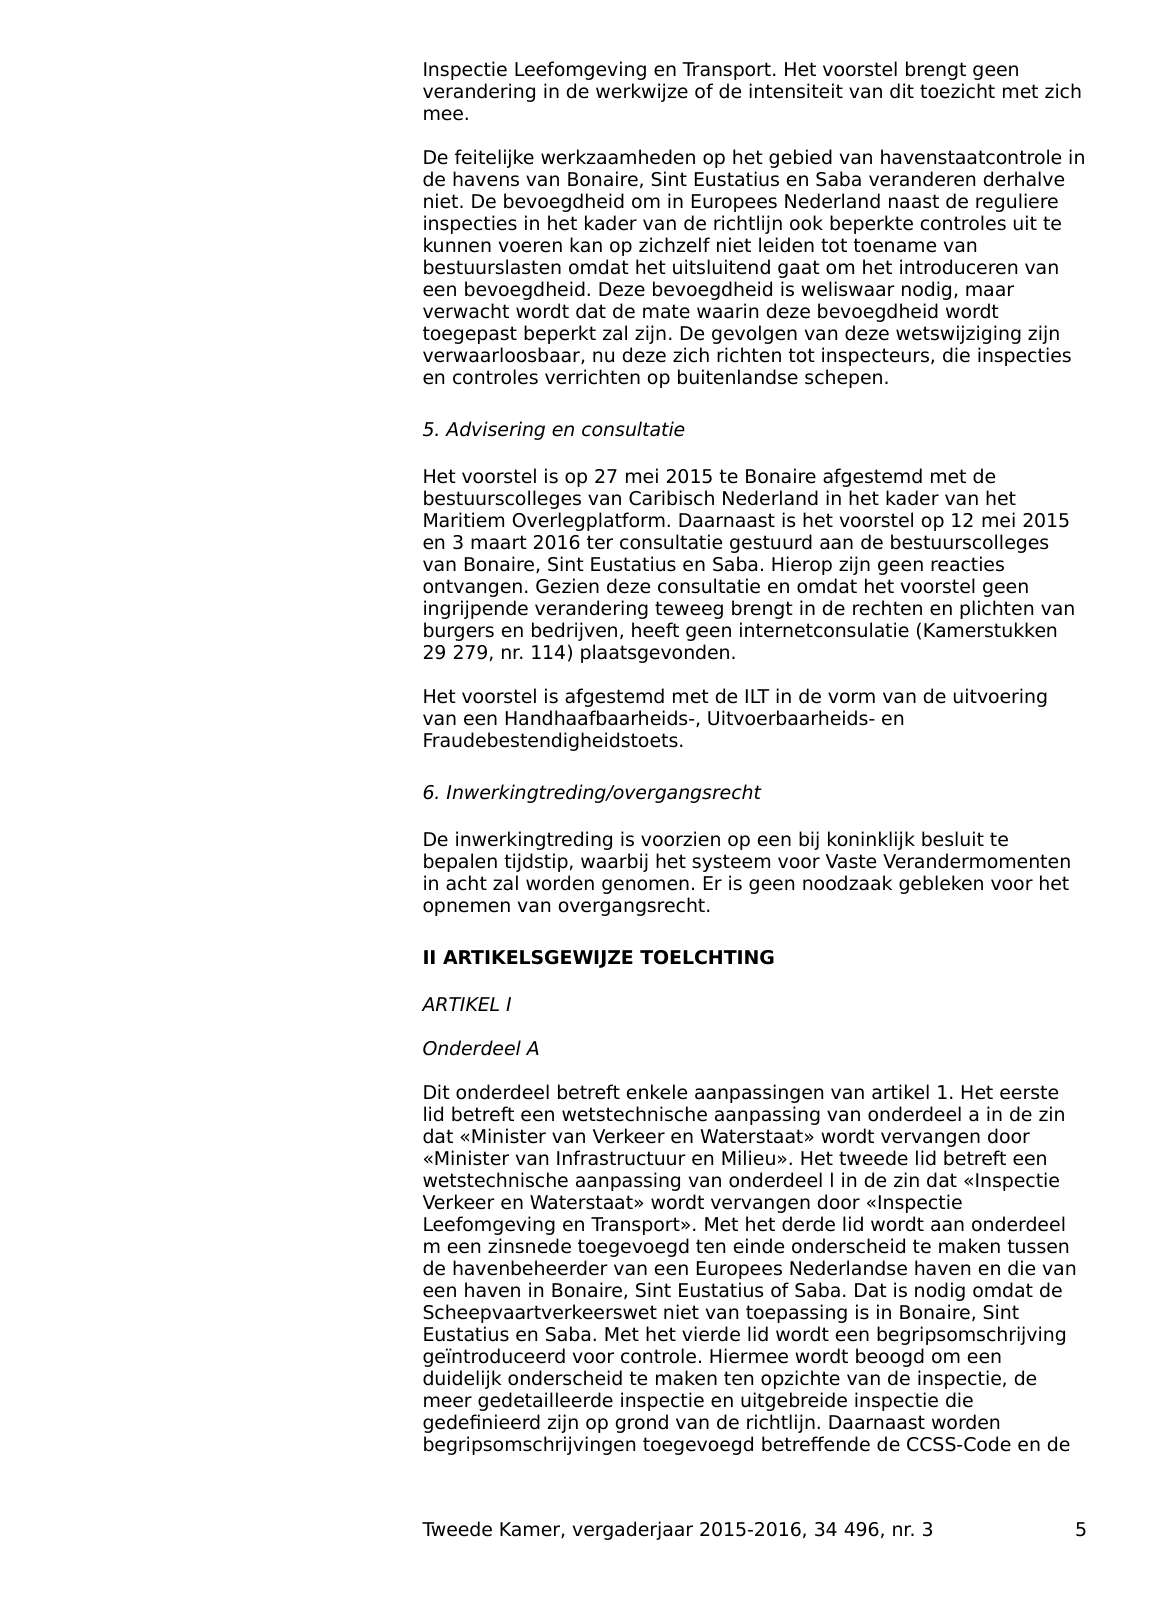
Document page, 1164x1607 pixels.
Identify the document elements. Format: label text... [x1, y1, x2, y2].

text De feitelijke werkzaamheden op het gebied van havenstaatcontrole in de havens van Bonaire, Sint Eustatius en Saba veranderen derhalve niet. De bevoegdheid om in Europees Nederland naast de reguliere inspecties in het kader van de richtlijn ook beperkte controles uit te kunnen voeren kan op zichzelf niet leiden tot toename van bestuurslasten omdat het uitsluitend gaat om het introduceren van een bevoegdheid. Deze bevoegdheid is weliswaar nodig, maar verwacht wordt dat de mate waarin deze bevoegdheid wordt toegepast beperkt zal zijn. De gevolgen van deze wetswijziging zijn verwaarloosbaar, nu deze zich richten tot inspecteurs, die inspecties en controles verrichten op buitenlandse schepen. [422, 147, 1087, 389]
subtitle ARTIKEL I [422, 994, 1087, 1016]
text De inwerkingtreding is voorzien op een bij koninklijk besluit te bepalen tijdstip, waarbij het systeem voor Vaste Verandermomenten in acht zal worden genomen. Er is geen noodzaak gebleken voor het opnemen van overgangsrecht. [422, 829, 1087, 917]
text Dit onderdeel betreft enkele aanpassingen van artikel 1. Het eerste lid betreft een wetstechnische aanpassing van onderdeel a in de zin dat «Minister van Verkeer en Waterstaat» wordt vervangen door «Minister van Infrastructuur en Milieu». Het tweede lid betreft een wetstechnische aanpassing van onderdeel l in de zin dat «Inspectie Verkeer en Waterstaat» wordt vervangen door «Inspectie Leefomgeving en Transport». Met het derde lid wordt aan onderdeel m een zinsnede toegevoegd ten einde onderscheid te maken tussen de havenbeheerder van een Europees Nederlandse haven en die van een haven in Bonaire, Sint Eustatius of Saba. Dat is nodig omdat de Scheepvaartverkeerswet niet van toepassing is in Bonaire, Sint Eustatius en Saba. Met het vierde lid wordt een begripsomschrijving geïntroduceerd voor controle. Hiermee wordt beoogd om een duidelijk onderscheid te maken ten opzichte van de inspectie, de meer gedetailleerde inspectie en uitgebreide inspectie die gedefinieerd zijn op grond van de richtlijn. Daarnaast worden begripsomschrijvingen toegevoegd betreffende de CCSS-Code en de [422, 1082, 1087, 1456]
subtitle 5. Advisering en consultatie [422, 419, 1087, 441]
text Het voorstel is op 27 mei 2015 te Bonaire afgestemd met de bestuurscolleges van Caribisch Nederland in het kader van het Maritiem Overlegplatform. Daarnaast is het voorstel op 12 mei 2015 en 3 maart 2016 ter consultatie gestuurd aan de bestuurscolleges van Bonaire, Sint Eustatius en Saba. Hierop zijn geen reacties ontvangen. Gezien deze consultatie en omdat het voorstel geen ingrijpende verandering teweeg brengt in de rechten en plichten van burgers en bedrijven, heeft geen internetconsulatie (Kamerstukken 29 279, nr. 114) plaatsgevonden. [422, 466, 1087, 664]
subtitle Onderdeel A [422, 1038, 1087, 1060]
text Inspectie Leefomgeving en Transport. Het voorstel brengt geen verandering in de werkwijze of de intensiteit van dit toezicht met zich mee. [422, 59, 1087, 125]
text Het voorstel is afgestemd met de ILT in de vorm van de uitvoering van een Handhaafbaarheids-, Uitvoerbaarheids- en Fraudebestendigheidstoets. [422, 686, 1087, 752]
subtitle II ARTIKELSGEWIJZE TOELCHTING [422, 947, 1087, 969]
subtitle 6. Inwerkingtreding/overgangsrecht [422, 782, 1087, 804]
